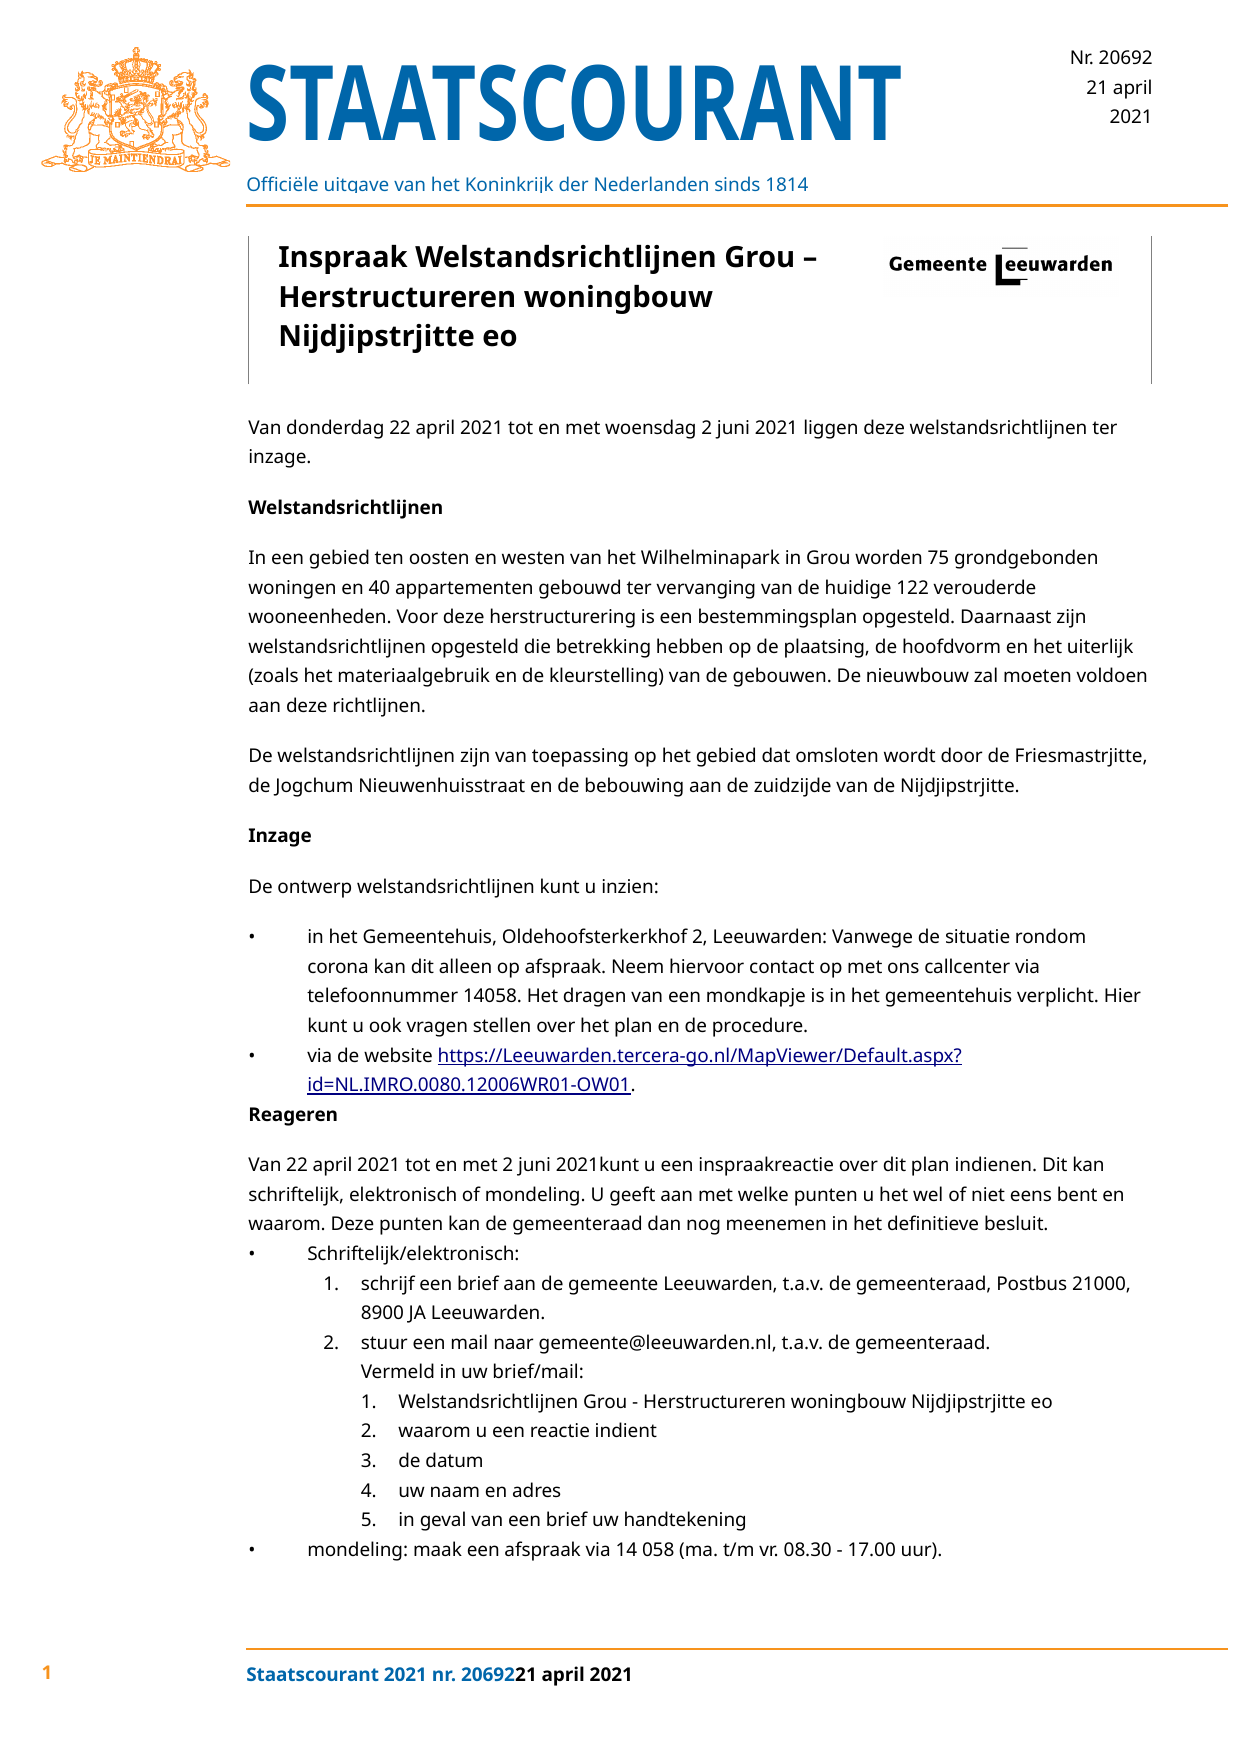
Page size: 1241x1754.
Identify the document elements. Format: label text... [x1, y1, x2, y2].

list via de website https://Leeuwarden.tercera-go.nl/MapViewer/Default.aspx?id=NL.IMRO.0080.12006WR01-OW01. [248, 1042, 1152, 1097]
table_header [850, 236, 1151, 384]
text De ontwerp welstandsrichtlijnen kunt u inzien: [248, 873, 1152, 899]
list uw naam en adres [361, 1477, 1152, 1503]
picture [882, 236, 1119, 297]
text Welstandsrichtlijnen [248, 494, 1152, 520]
list Welstandsrichtlijnen Grou - Herstructureren woningbouw Nijdjipstrjitte eo [361, 1388, 1152, 1414]
list Vermeld in uw brief/mail: [323, 1358, 1152, 1384]
list in het Gemeentehuis, Oldehoofsterkerkhof 2, Leeuwarden: Vanwege de situatie rondom corona kan dit alleen op afspraak. Neem hiervoor contact op met ons callcenter via telefoonnummer 14058. Het dragen van een mondkapje is in het gemeentehuis verplicht. Hier kunt u ook vragen stellen over het plan en de procedure. [248, 923, 1152, 1038]
text Inzage [248, 823, 1152, 848]
list mondeling: maak een afspraak via 14 058 (ma. t/m vr. 08.30 - 17.00 uur). [248, 1536, 1152, 1562]
text Van donderdag 22 april 2021 tot en met woensdag 2 juni 2021 liggen deze welstandsrichtlijnen ter inzage. [248, 414, 1152, 469]
list schrijf een brief aan de gemeente Leeuwarden, t.a.v. de gemeenteraad, Postbus 21000, 8900 JA Leeuwarden. [323, 1270, 1152, 1325]
list waarom u een reactie indient [361, 1418, 1152, 1443]
text De welstandsrichtlijnen zijn van toepassing op het gebied dat omsloten wordt door de Friesmastrjitte, de Jogchum Nieuwenhuisstraat en de bebouwing aan de zuidzijde van de Nijdjipstrjitte. [248, 743, 1152, 798]
text Reageren [248, 1101, 1152, 1127]
list stuur een mail naar gemeente@leeuwarden.nl, t.a.v. de gemeenteraad. [323, 1329, 1152, 1355]
list de datum [361, 1447, 1152, 1473]
list in geval van een brief uw handtekening [361, 1506, 1152, 1532]
table_header Inspraak Welstandsrichtlijnen Grou – Herstructureren woningbouw Nijdjipstrjitte eo [249, 236, 850, 384]
text Van 22 april 2021 tot en met 2 juni 2021kunt u een inspraakreactie over dit plan indienen. Dit kan schriftelijk, elektronisch of mondeling. U geeft aan met welke punten u het wel of niet eens bent en waarom. Deze punten kan de gemeenteraad dan nog meenemen in het definitieve besluit. [248, 1151, 1152, 1236]
text In een gebied ten oosten en westen van het Wilhelminapark in Grou worden 75 grondgebonden woningen en 40 appartementen gebouwd ter vervanging van de huidige 122 verouderde wooneenheden. Voor deze herstructurering is een bestemmingsplan opgesteld. Daarnaast zijn welstandsrichtlijnen opgesteld die betrekking hebben op de plaatsing, de hoofdvorm en het uiterlijk (zoals het materiaalgebruik en de kleurstelling) van de gebouwen. De nieuwbouw zal moeten voldoen aan deze richtlijnen. [248, 544, 1152, 718]
list Schriftelijk/elektronisch: [248, 1240, 1152, 1266]
picture [41, 47, 231, 172]
